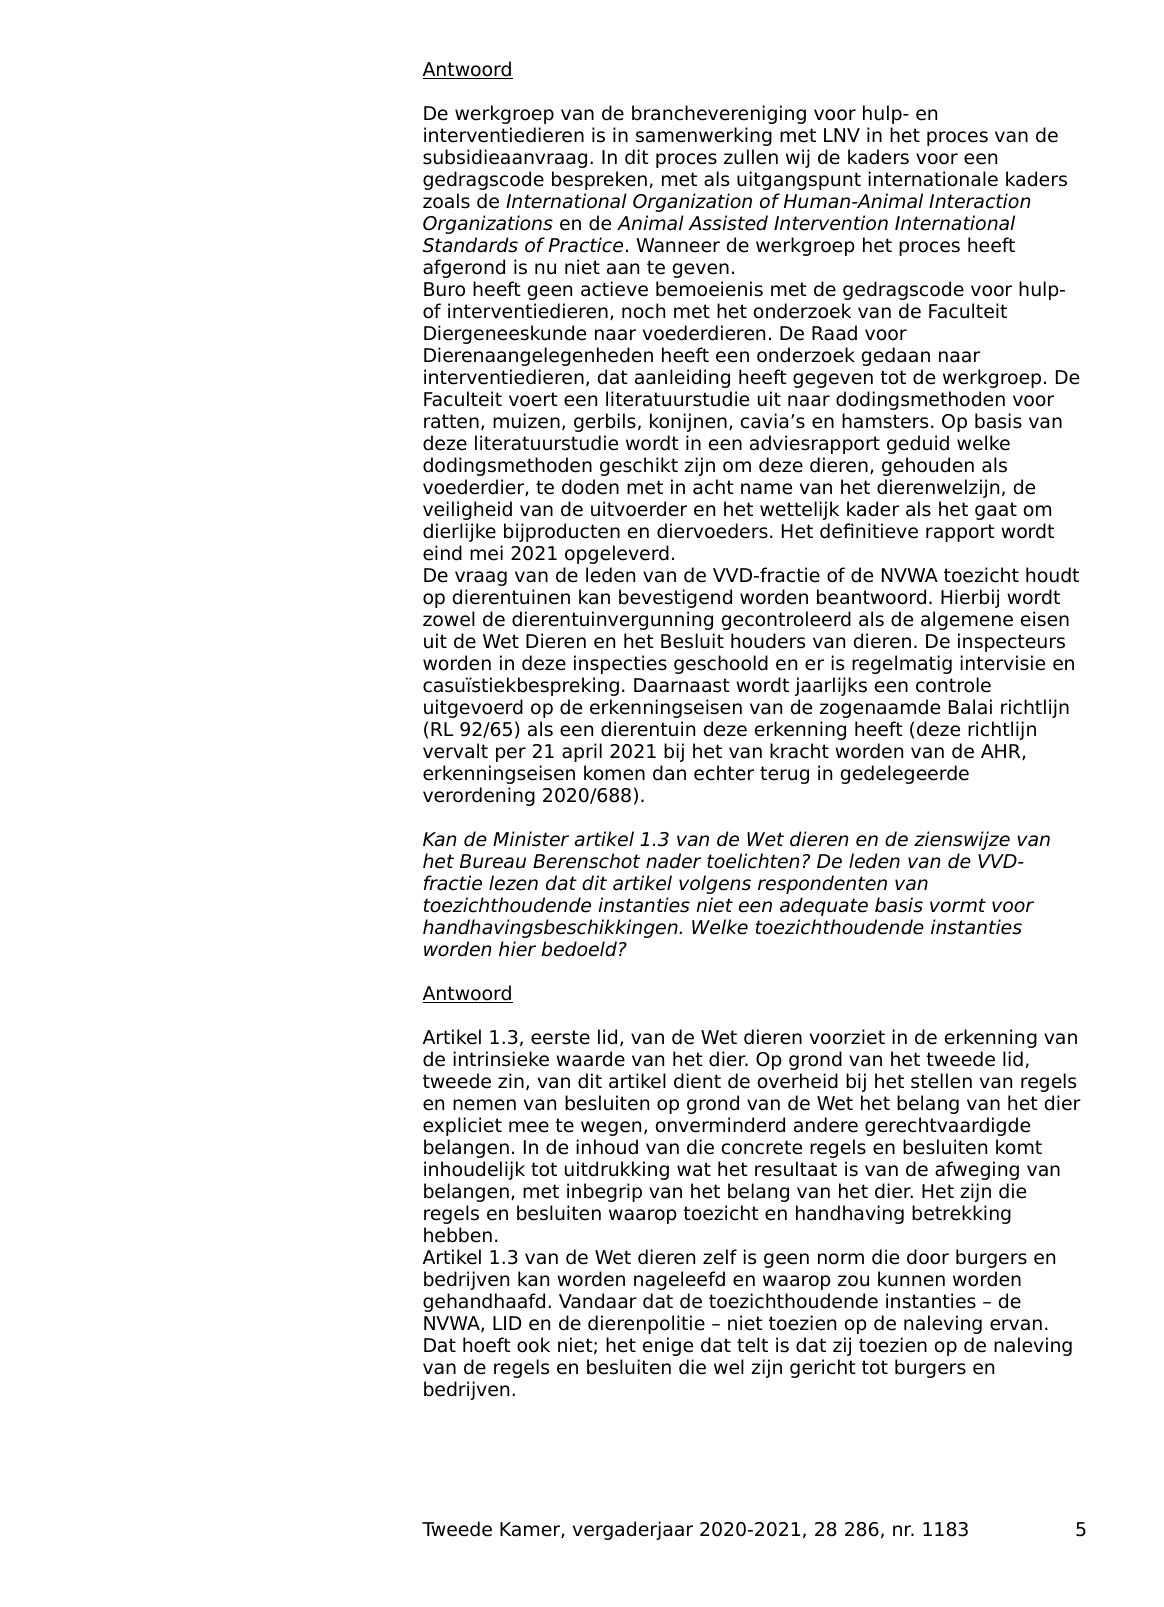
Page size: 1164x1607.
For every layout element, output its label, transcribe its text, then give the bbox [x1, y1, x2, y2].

text Kan de Minister artikel 1.3 van de Wet dieren en de zienswijze van het Bureau Berenschot nader toelichten? De leden van de VVD-fractie lezen dat dit artikel volgens respondenten van toezichthoudende instanties niet een adequate basis vormt voor handhavingsbeschikkingen. Welke toezichthoudende instanties worden hier bedoeld? [422, 829, 1087, 961]
text De werkgroep van de branchevereniging voor hulp- en interventiedieren is in samenwerking met LNV in het proces van de subsidieaanvraag. In dit proces zullen wij de kaders voor een gedragscode bespreken, met als uitgangspunt internationale kaders zoals de International Organization of Human-Animal Interaction Organizations en de Animal Assisted Intervention International Standards of Practice. Wanneer de werkgroep het proces heeft afgerond is nu niet aan te geven. [422, 103, 1087, 279]
text De vraag van de leden van de VVD-fractie of de NVWA toezicht houdt op dierentuinen kan bevestigend worden beantwoord. Hierbij wordt zowel de dierentuinvergunning gecontroleerd als de algemene eisen uit de Wet Dieren en het Besluit houders van dieren. De inspecteurs worden in deze inspecties geschoold en er is regelmatig intervisie en casuïstiekbespreking. Daarnaast wordt jaarlijks een controle uitgevoerd op de erkenningseisen van de zogenaamde Balai richtlijn (RL 92/65) als een dierentuin deze erkenning heeft (deze richtlijn vervalt per 21 april 2021 bij het van kracht worden van de AHR, erkenningseisen komen dan echter terug in gedelegeerde verordening 2020/688). [422, 565, 1087, 807]
subtitle Antwoord [422, 59, 1087, 81]
subtitle Antwoord [422, 983, 1087, 1005]
text Buro heeft geen actieve bemoeienis met de gedragscode voor hulp- of interventiedieren, noch met het onderzoek van de Faculteit Diergeneeskunde naar voederdieren. De Raad voor Dierenaangelegenheden heeft een onderzoek gedaan naar interventiedieren, dat aanleiding heeft gegeven tot de werkgroep. De Faculteit voert een literatuurstudie uit naar dodingsmethoden voor ratten, muizen, gerbils, konijnen, cavia’s en hamsters. Op basis van deze literatuurstudie wordt in een adviesrapport geduid welke dodingsmethoden geschikt zijn om deze dieren, gehouden als voederdier, te doden met in acht name van het dierenwelzijn, de veiligheid van de uitvoerder en het wettelijk kader als het gaat om dierlijke bijproducten en diervoeders. Het definitieve rapport wordt eind mei 2021 opgeleverd. [422, 279, 1087, 565]
text Artikel 1.3 van de Wet dieren zelf is geen norm die door burgers en bedrijven kan worden nageleefd en waarop zou kunnen worden gehandhaafd. Vandaar dat de toezichthoudende instanties – de NVWA, LID en de dierenpolitie – niet toezien op de naleving ervan. Dat hoeft ook niet; het enige dat telt is dat zij toezien op de naleving van de regels en besluiten die wel zijn gericht tot burgers en bedrijven. [422, 1247, 1087, 1401]
text Artikel 1.3, eerste lid, van de Wet dieren voorziet in de erkenning van de intrinsieke waarde van het dier. Op grond van het tweede lid, tweede zin, van dit artikel dient de overheid bij het stellen van regels en nemen van besluiten op grond van de Wet het belang van het dier expliciet mee te wegen, onverminderd andere gerechtvaardigde belangen. In de inhoud van die concrete regels en besluiten komt inhoudelijk tot uitdrukking wat het resultaat is van de afweging van belangen, met inbegrip van het belang van het dier. Het zijn die regels en besluiten waarop toezicht en handhaving betrekking hebben. [422, 1027, 1087, 1247]
